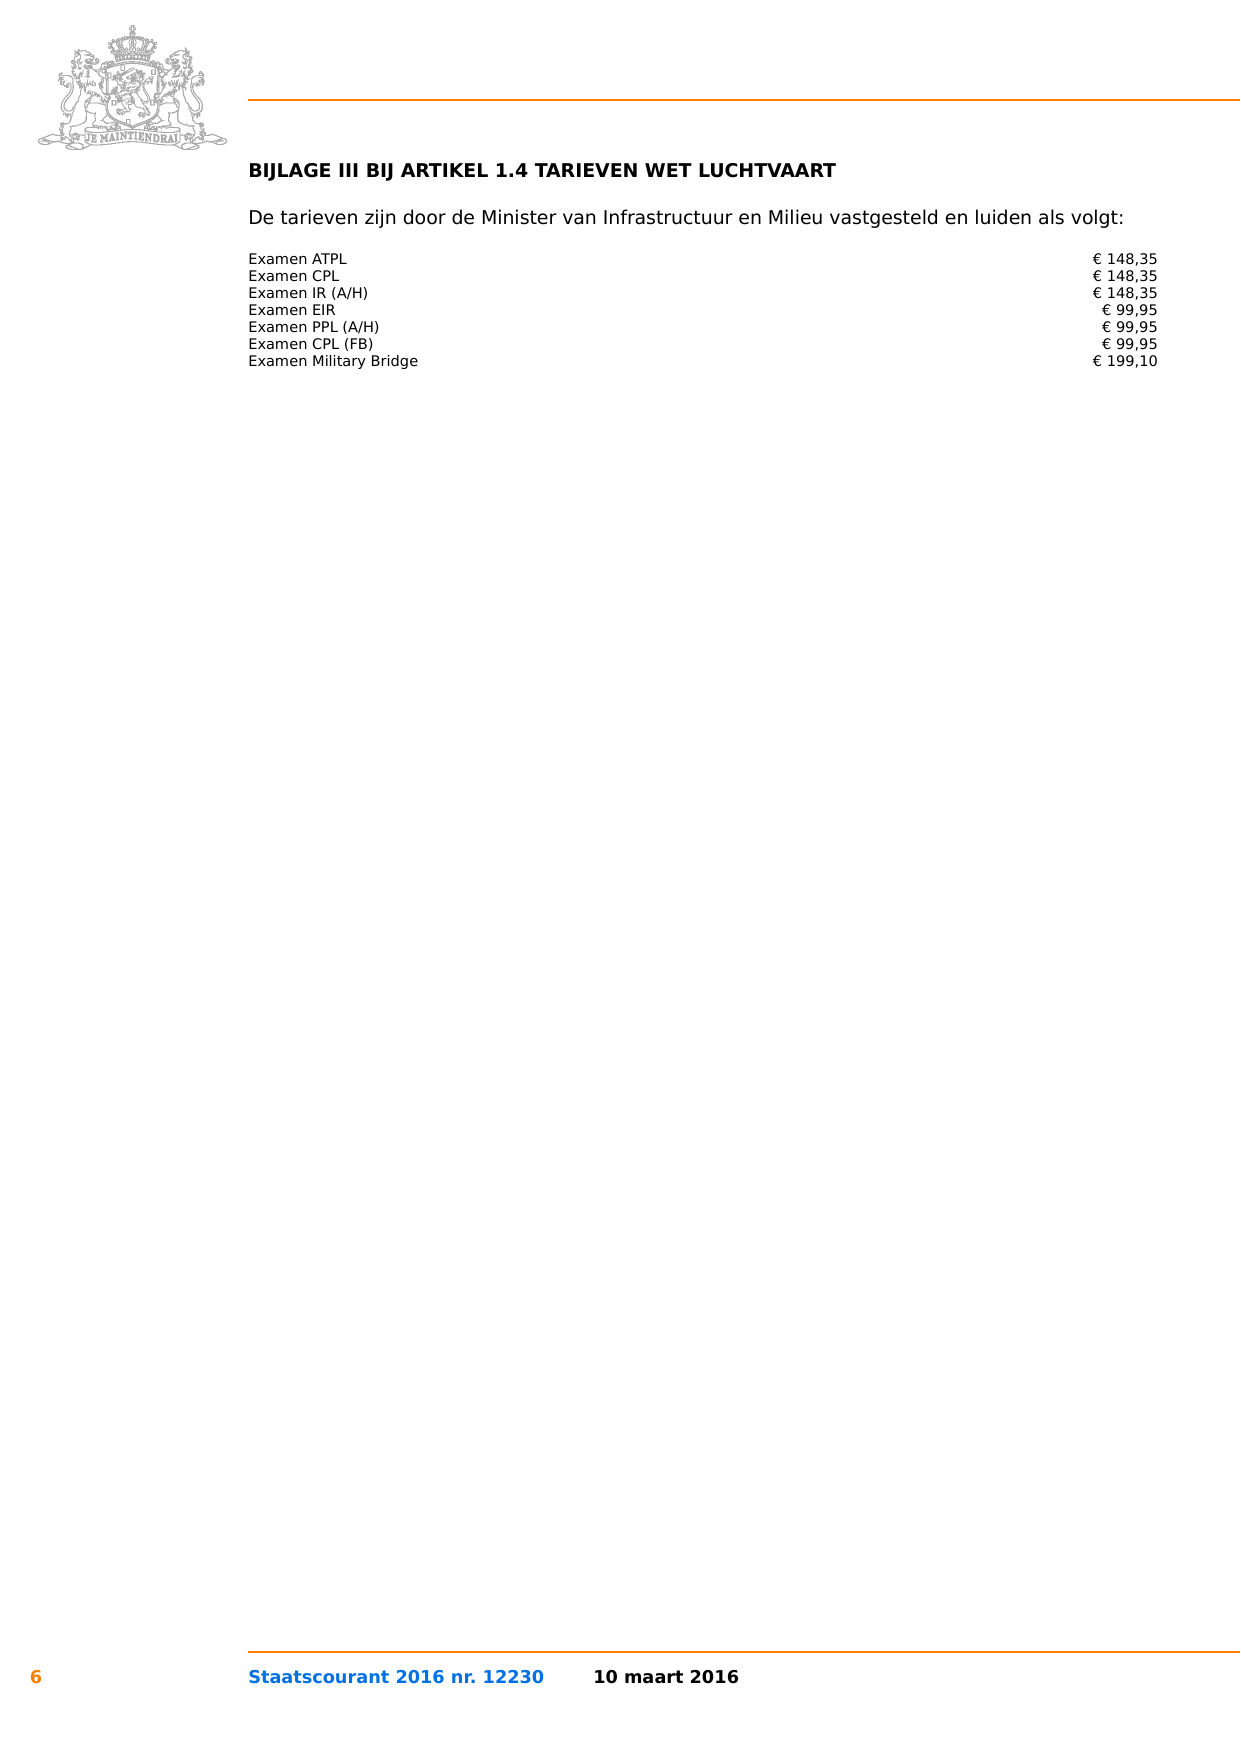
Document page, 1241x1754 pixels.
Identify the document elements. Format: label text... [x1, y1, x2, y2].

table_header Examen ATPL [248, 251, 1049, 268]
picture [38, 25, 227, 150]
table_cell Examen IR (A/H) [248, 285, 1049, 302]
table_cell € 99,95 [1049, 319, 1163, 336]
table_cell Examen CPL [248, 268, 1049, 285]
subtitle BIJLAGE III BIJ ARTIKEL 1.4 TARIEVEN WET LUCHTVAART [248, 160, 1163, 182]
table_cell Examen Military Bridge [248, 353, 1049, 369]
table_cell € 99,95 [1049, 336, 1163, 353]
text De tarieven zijn door de Minister van Infrastructuur en Milieu vastgesteld en luiden als volgt: [248, 207, 1163, 229]
table_cell Examen EIR [248, 302, 1049, 319]
table_cell € 148,35 [1049, 268, 1163, 285]
table_cell € 199,10 [1049, 353, 1163, 369]
table_header € 148,35 [1049, 251, 1163, 268]
table_cell € 99,95 [1049, 302, 1163, 319]
table_cell Examen CPL (FB) [248, 336, 1049, 353]
table_cell Examen PPL (A/H) [248, 319, 1049, 336]
table_cell € 148,35 [1049, 285, 1163, 302]
